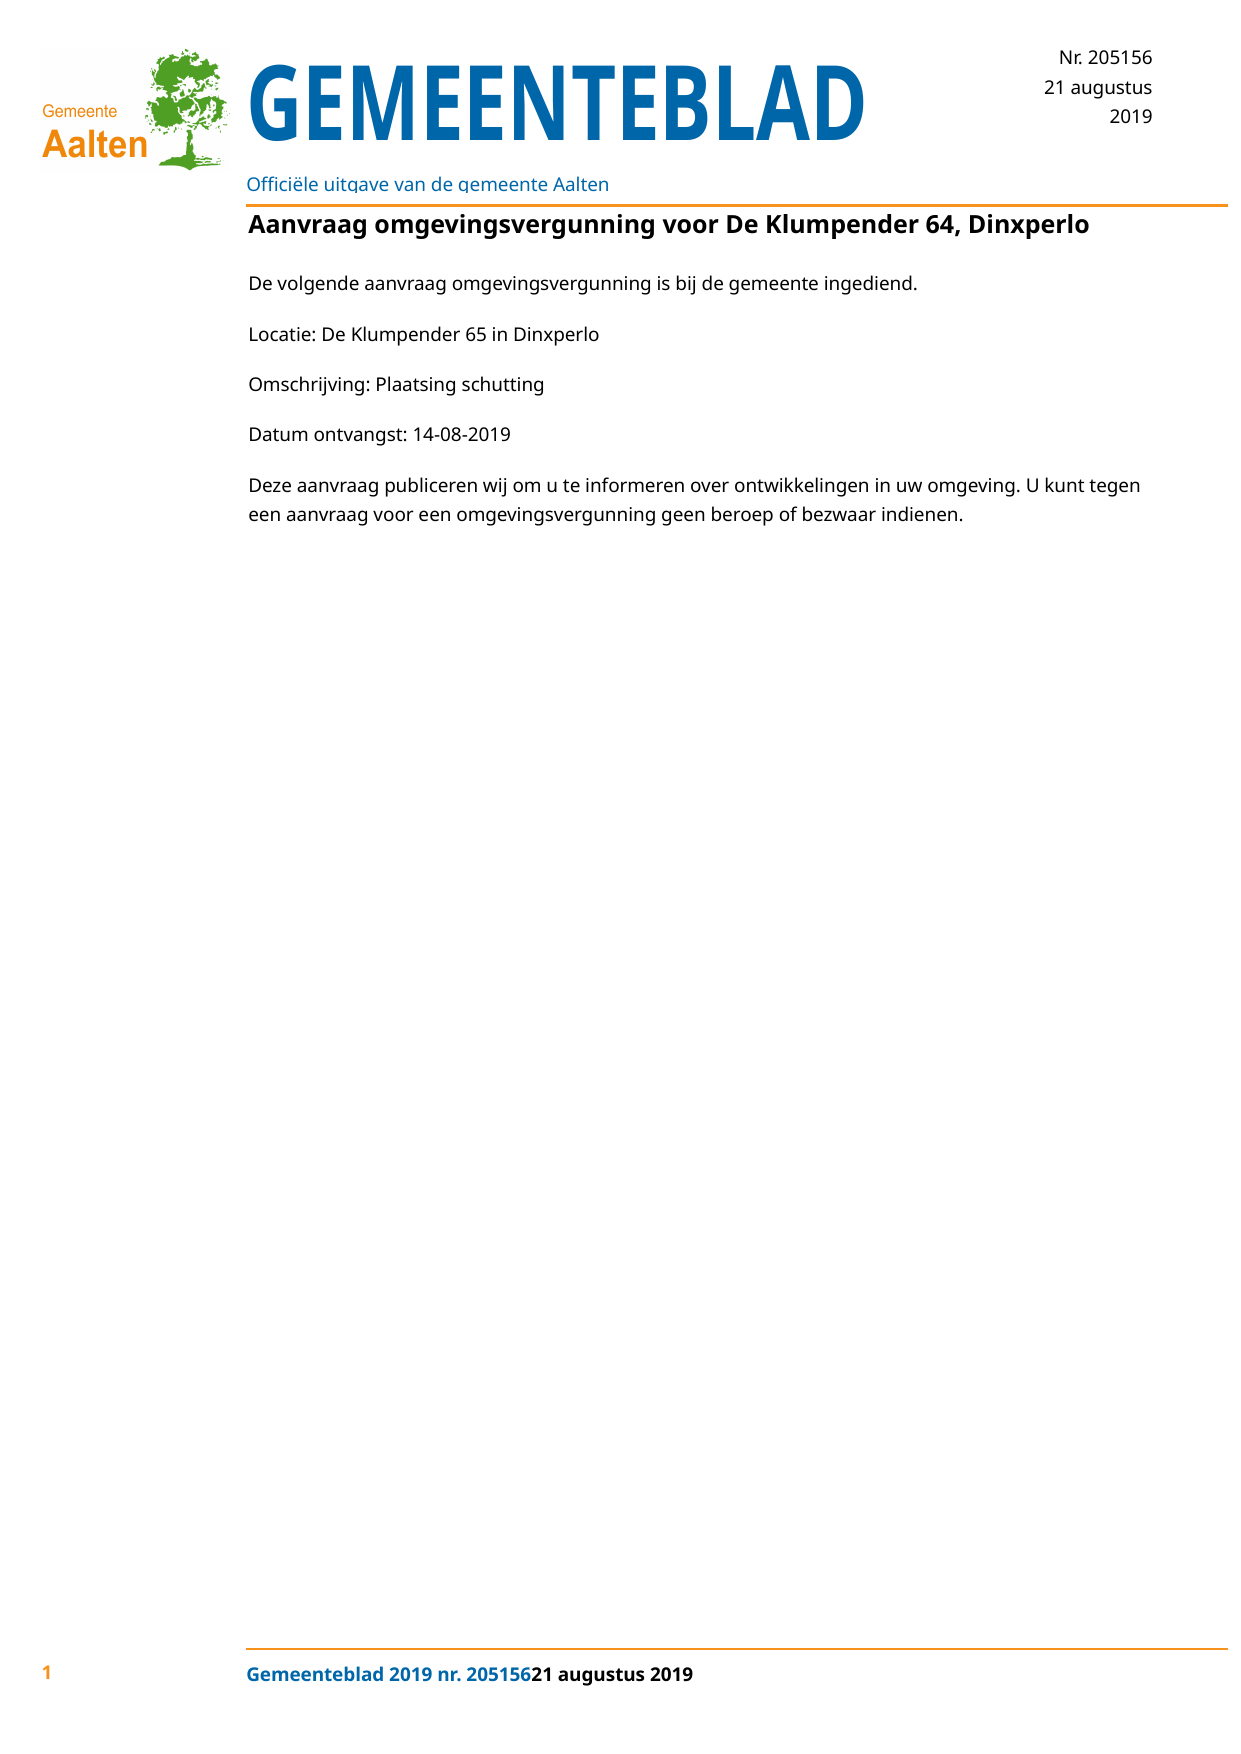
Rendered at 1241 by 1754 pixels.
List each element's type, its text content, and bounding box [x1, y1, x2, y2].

picture [41, 47, 231, 172]
text Datum ontvangst: 14-08-2019 [248, 422, 1152, 447]
text Locatie: De Klumpender 65 in Dinxperlo [248, 321, 1152, 346]
text Deze aanvraag publiceren wij om u te informeren over ontwikkelingen in uw omgeving. U kunt tegen een aanvraag voor een omgevingsvergunning geen beroep of bezwaar indienen. [248, 472, 1152, 527]
text Aanvraag omgevingsvergunning voor De Klumpender 64, Dinxperlo [248, 207, 1152, 241]
text De volgende aanvraag omgevingsvergunning is bij de gemeente ingediend. [248, 270, 1152, 296]
text Omschrijving: Plaatsing schutting [248, 371, 1152, 397]
